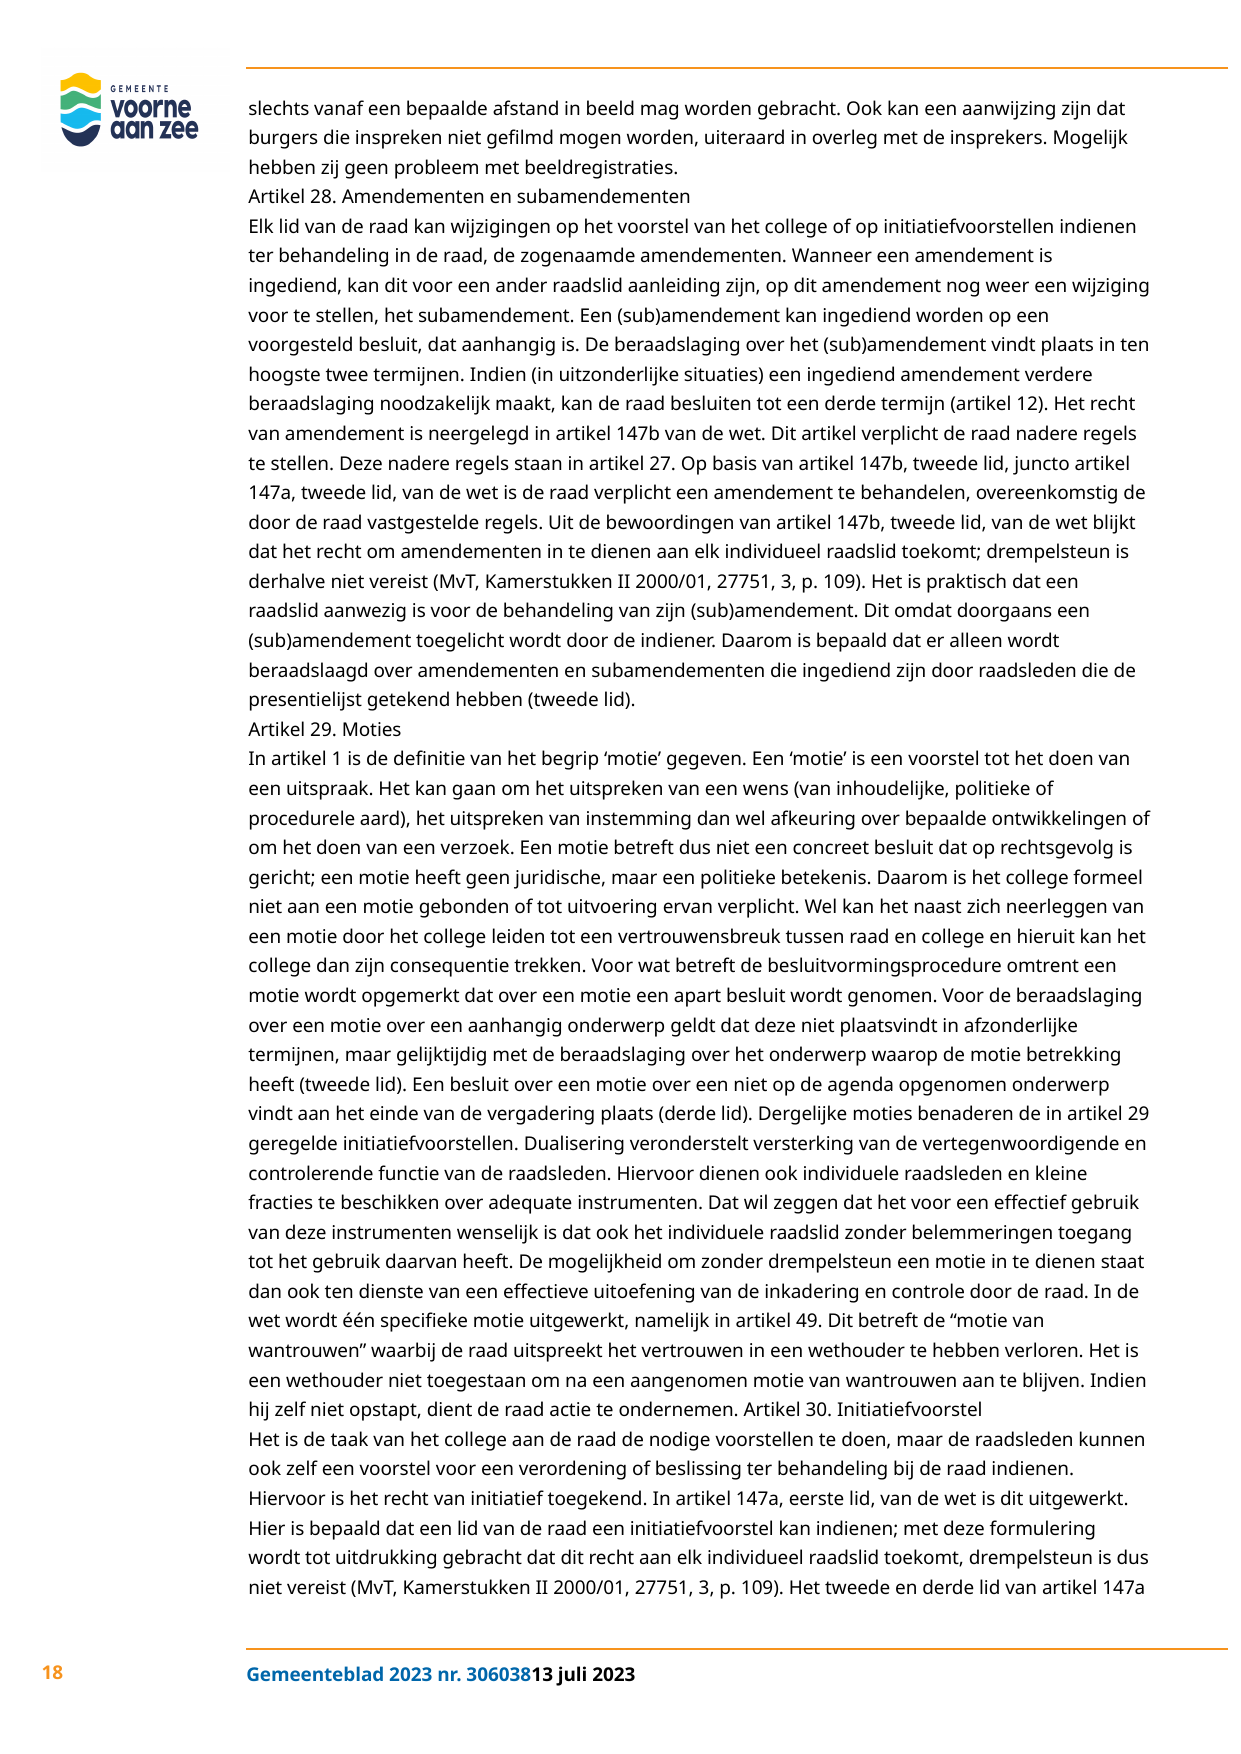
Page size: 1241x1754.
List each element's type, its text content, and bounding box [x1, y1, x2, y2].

text In artikel 1 is de definitie van het begrip ‘motie’ gegeven. Een ‘motie’ is een voorstel tot het doen van een uitspraak. Het kan gaan om het uitspreken van een wens (van inhoudelijke, politieke of procedurele aard), het uitspreken van instemming dan wel afkeuring over bepaalde ontwikkelingen of om het doen van een verzoek. Een motie betreft dus niet een concreet besluit dat op rechtsgevolg is gericht; een motie heeft geen juridische, maar een politieke betekenis. Daarom is het college formeel niet aan een motie gebonden of tot uitvoering ervan verplicht. Wel kan het naast zich neerleggen van een motie door het college leiden tot een vertrouwensbreuk tussen raad en college en hieruit kan het college dan zijn consequentie trekken. Voor wat betreft de besluitvormingsprocedure omtrent een motie wordt opgemerkt dat over een motie een apart besluit wordt genomen. Voor de beraadslaging over een motie over een aanhangig onderwerp geldt dat deze niet plaatsvindt in afzonderlijke termijnen, maar gelijktijdig met de beraadslaging over het onderwerp waarop de motie betrekking heeft (tweede lid). Een besluit over een motie over een niet op de agenda opgenomen onderwerp vindt aan het einde van de vergadering plaats (derde lid). Dergelijke moties benaderen de in artikel 29 geregelde initiatiefvoorstellen. Dualisering veronderstelt versterking van de vertegenwoordigende en controlerende functie van de raadsleden. Hiervoor dienen ook individuele raadsleden en kleine fracties te beschikken over adequate instrumenten. Dat wil zeggen dat het voor een effectief gebruik van deze instrumenten wenselijk is dat ook het individuele raadslid zonder belemmeringen toegang tot het gebruik daarvan heeft. De mogelijkheid om zonder drempelsteun een motie in te dienen staat dan ook ten dienste van een effectieve uitoefening van de inkadering en controle door de raad. In de wet wordt één specifieke motie uitgewerkt, namelijk in artikel 49. Dit betreft de “motie van wantrouwen” waarbij de raad uitspreekt het vertrouwen in een wethouder te hebben verloren. Het is een wethouder niet toegestaan om na een aangenomen motie van wantrouwen aan te blijven. Indien hij zelf niet opstapt, dient de raad actie te ondernemen. Artikel 30. Initiatiefvoorstel [248, 746, 1152, 1422]
text Het is de taak van het college aan de raad de nodige voorstellen te doen, maar de raadsleden kunnen ook zelf een voorstel voor een verordening of beslissing ter behandeling bij de raad indienen. Hiervoor is het recht van initiatief toegekend. In artikel 147a, eerste lid, van de wet is dit uitgewerkt. Hier is bepaald dat een lid van de raad een initiatiefvoorstel kan indienen; met deze formulering wordt tot uitdrukking gebracht dat dit recht aan elk individueel raadslid toekomt, drempelsteun is dus niet vereist (MvT, Kamerstukken II 2000/01, 27751, 3, p. 109). Het tweede en derde lid van artikel 147a [248, 1426, 1152, 1600]
text Elk lid van de raad kan wijzigingen op het voorstel van het college of op initiatiefvoorstellen indienen ter behandeling in de raad, de zogenaamde amendementen. Wanneer een amendement is ingediend, kan dit voor een ander raadslid aanleiding zijn, op dit amendement nog weer een wijziging voor te stellen, het subamendement. Een (sub)amendement kan ingediend worden op een voorgesteld besluit, dat aanhangig is. De beraadslaging over het (sub)amendement vindt plaats in ten hoogste twee termijnen. Indien (in uitzonderlijke situaties) een ingediend amendement verdere beraadslaging noodzakelijk maakt, kan de raad besluiten tot een derde termijn (artikel 12). Het recht van amendement is neergelegd in artikel 147b van de wet. Dit artikel verplicht de raad nadere regels te stellen. Deze nadere regels staan in artikel 27. Op basis van artikel 147b, tweede lid, juncto artikel 147a, tweede lid, van de wet is de raad verplicht een amendement te behandelen, overeenkomstig de door de raad vastgestelde regels. Uit de bewoordingen van artikel 147b, tweede lid, van de wet blijkt dat het recht om amendementen in te dienen aan elk individueel raadslid toekomt; drempelsteun is derhalve niet vereist (MvT, Kamerstukken II 2000/01, 27751, 3, p. 109). Het is praktisch dat een raadslid aanwezig is voor de behandeling van zijn (sub)amendement. Dit omdat doorgaans een (sub)amendement toegelicht wordt door de indiener. Daarom is bepaald dat er alleen wordt beraadslaagd over amendementen en subamendementen die ingediend zijn door raadsleden die de presentielijst getekend hebben (tweede lid). [248, 213, 1152, 712]
text slechts vanaf een bepaalde afstand in beeld mag worden gebracht. Ook kan een aanwijzing zijn dat burgers die inspreken niet gefilmd mogen worden, uiteraard in overleg met de insprekers. Mogelijk hebben zij geen probleem met beeldregistraties. [248, 95, 1152, 180]
text Artikel 29. Moties [248, 716, 1152, 742]
text Artikel 28. Amendementen en subamendementen [248, 183, 1152, 209]
picture [41, 47, 231, 172]
